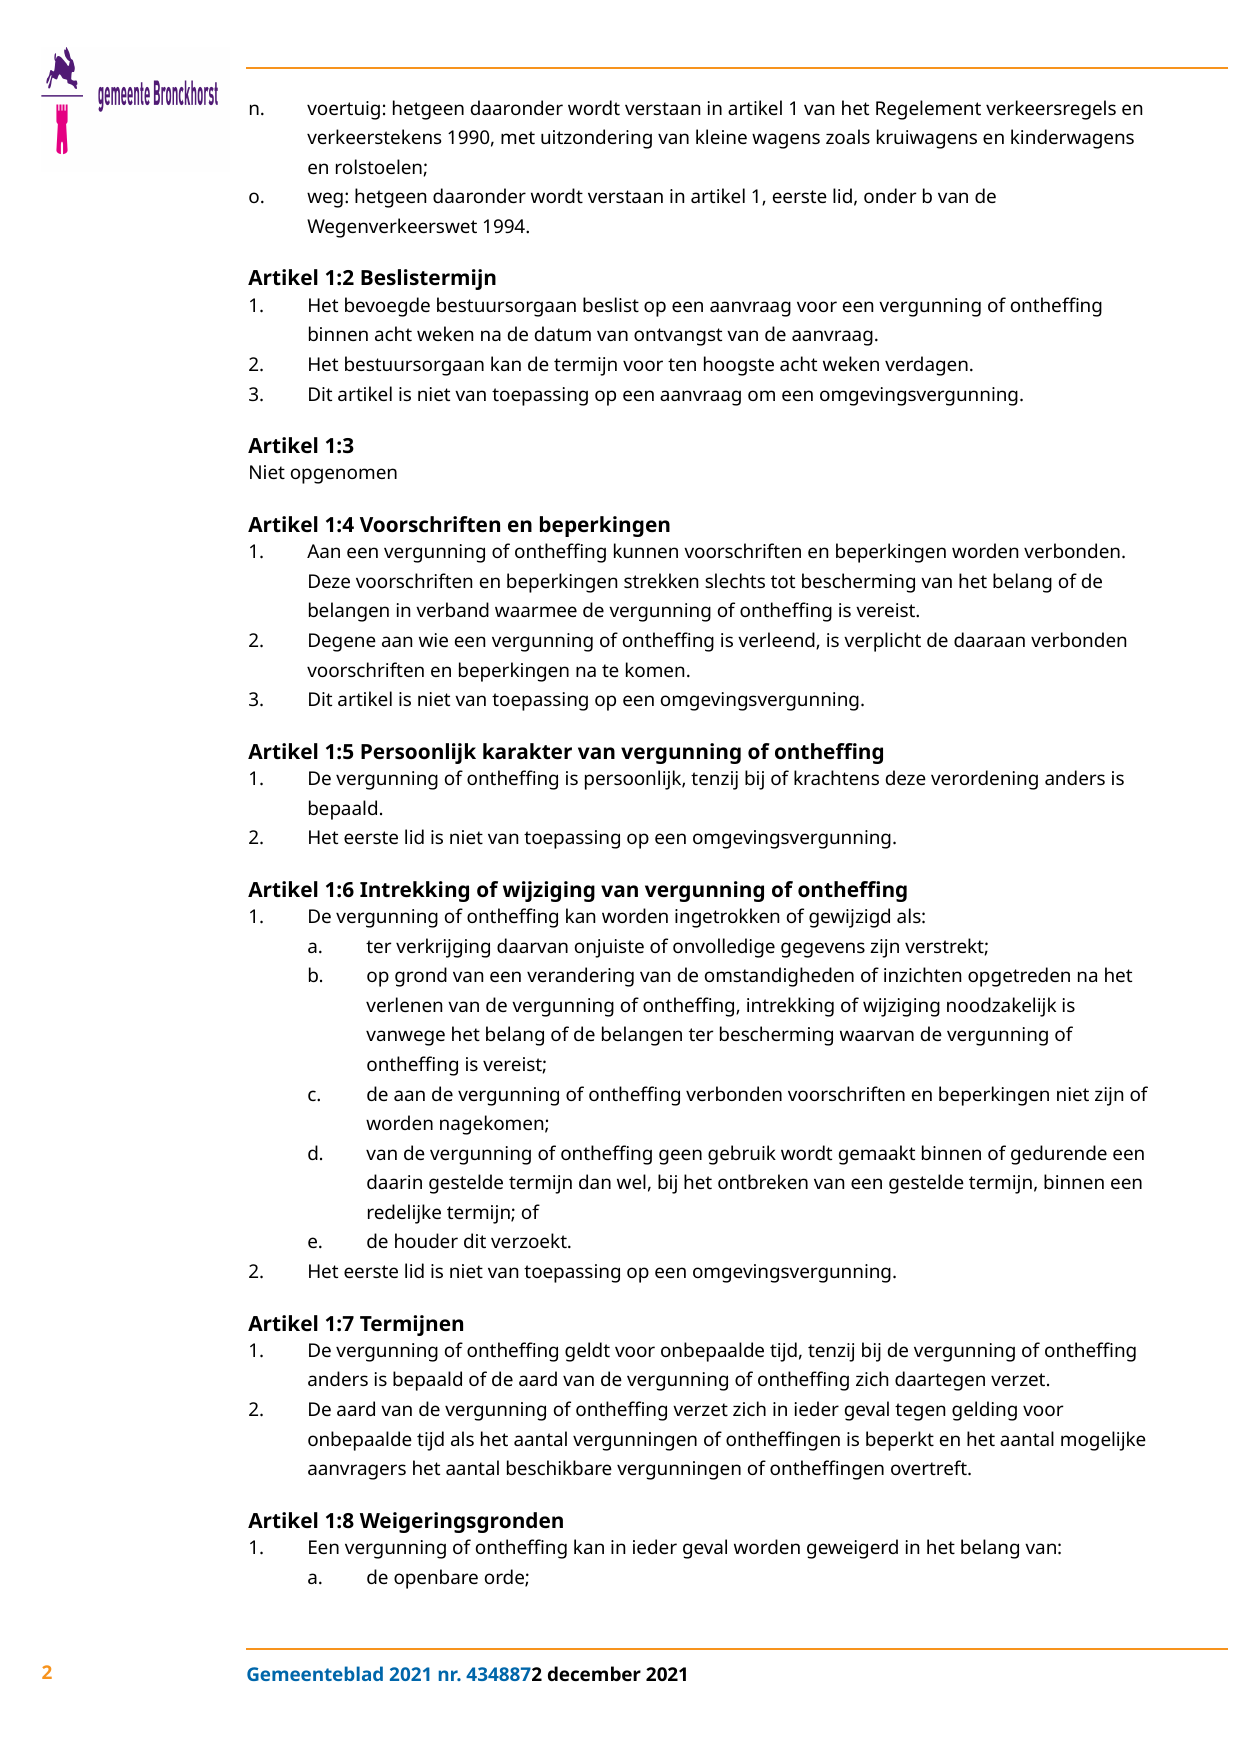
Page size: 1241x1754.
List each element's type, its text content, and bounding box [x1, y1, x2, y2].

list de openbare orde; [307, 1564, 1152, 1589]
text Artikel 1:7 Termijnen [248, 1309, 1152, 1337]
text Artikel 1:3 [248, 431, 1152, 459]
list de aan de vergunning of ontheffing verbonden voorschriften en beperkingen niet zijn of worden nagekomen; [307, 1081, 1152, 1136]
list Het bestuursorgaan kan de termijn voor ten hoogste acht weken verdagen. [248, 351, 1152, 377]
picture [41, 47, 231, 172]
list Het eerste lid is niet van toepassing op een omgevingsvergunning. [248, 824, 1152, 850]
list Degene aan wie een vergunning of ontheffing is verleend, is verplicht de daaraan verbonden voorschriften en beperkingen na te komen. [248, 627, 1152, 682]
list voertuig: hetgeen daaronder wordt verstaan in artikel 1 van het Regelement verkeersregels en verkeerstekens 1990, met uitzondering van kleine wagens zoals kruiwagens en kinderwagens en rolstoelen; [248, 95, 1152, 180]
text Niet opgenomen [248, 459, 1152, 485]
list van de vergunning of ontheffing geen gebruik wordt gemaakt binnen of gedurende een daarin gestelde termijn dan wel, bij het ontbreken van een gestelde termijn, binnen een redelijke termijn; of [307, 1140, 1152, 1225]
list Aan een vergunning of ontheffing kunnen voorschriften en beperkingen worden verbonden. Deze voorschriften en beperkingen strekken slechts tot bescherming van het belang of de belangen in verband waarmee de vergunning of ontheffing is vereist. [248, 538, 1152, 623]
list Dit artikel is niet van toepassing op een omgevingsvergunning. [248, 686, 1152, 712]
text Artikel 1:5 Persoonlijk karakter van vergunning of ontheffing [248, 737, 1152, 765]
text Artikel 1:6 Intrekking of wijziging van vergunning of ontheffing [248, 875, 1152, 903]
list Het bevoegde bestuursorgaan beslist op een aanvraag voor een vergunning of ontheffing binnen acht weken na de datum van ontvangst van de aanvraag. [248, 292, 1152, 347]
list Dit artikel is niet van toepassing op een aanvraag om een omgevingsvergunning. [248, 381, 1152, 406]
text Artikel 1:8 Weigeringsgronden [248, 1506, 1152, 1534]
list De vergunning of ontheffing kan worden ingetrokken of gewijzigd als: [248, 903, 1152, 929]
list De aard van de vergunning of ontheffing verzet zich in ieder geval tegen gelding voor onbepaalde tijd als het aantal vergunningen of ontheffingen is beperkt en het aantal mogelijke aanvragers het aantal beschikbare vergunningen of ontheffingen overtreft. [248, 1396, 1152, 1481]
list op grond van een verandering van de omstandigheden of inzichten opgetreden na het verlenen van de vergunning of ontheffing, intrekking of wijziging noodzakelijk is vanwege het belang of de belangen ter bescherming waarvan de vergunning of ontheffing is vereist; [307, 962, 1152, 1077]
list De vergunning of ontheffing geldt voor onbepaalde tijd, tenzij bij de vergunning of ontheffing anders is bepaald of de aard van de vergunning of ontheffing zich daartegen verzet. [248, 1337, 1152, 1392]
list Het eerste lid is niet van toepassing op een omgevingsvergunning. [248, 1258, 1152, 1284]
text Artikel 1:4 Voorschriften en beperkingen [248, 510, 1152, 538]
list De vergunning of ontheffing is persoonlijk, tenzij bij of krachtens deze verordening anders is bepaald. [248, 765, 1152, 821]
list de houder dit verzoekt. [307, 1229, 1152, 1254]
list ter verkrijging daarvan onjuiste of onvolledige gegevens zijn verstrekt; [307, 933, 1152, 958]
list weg: hetgeen daaronder wordt verstaan in artikel 1, eerste lid, onder b van de Wegenverkeerswet 1994. [248, 183, 1152, 239]
list Een vergunning of ontheffing kan in ieder geval worden geweigerd in het belang van: [248, 1534, 1152, 1560]
text Artikel 1:2 Beslistermijn [248, 263, 1152, 292]
